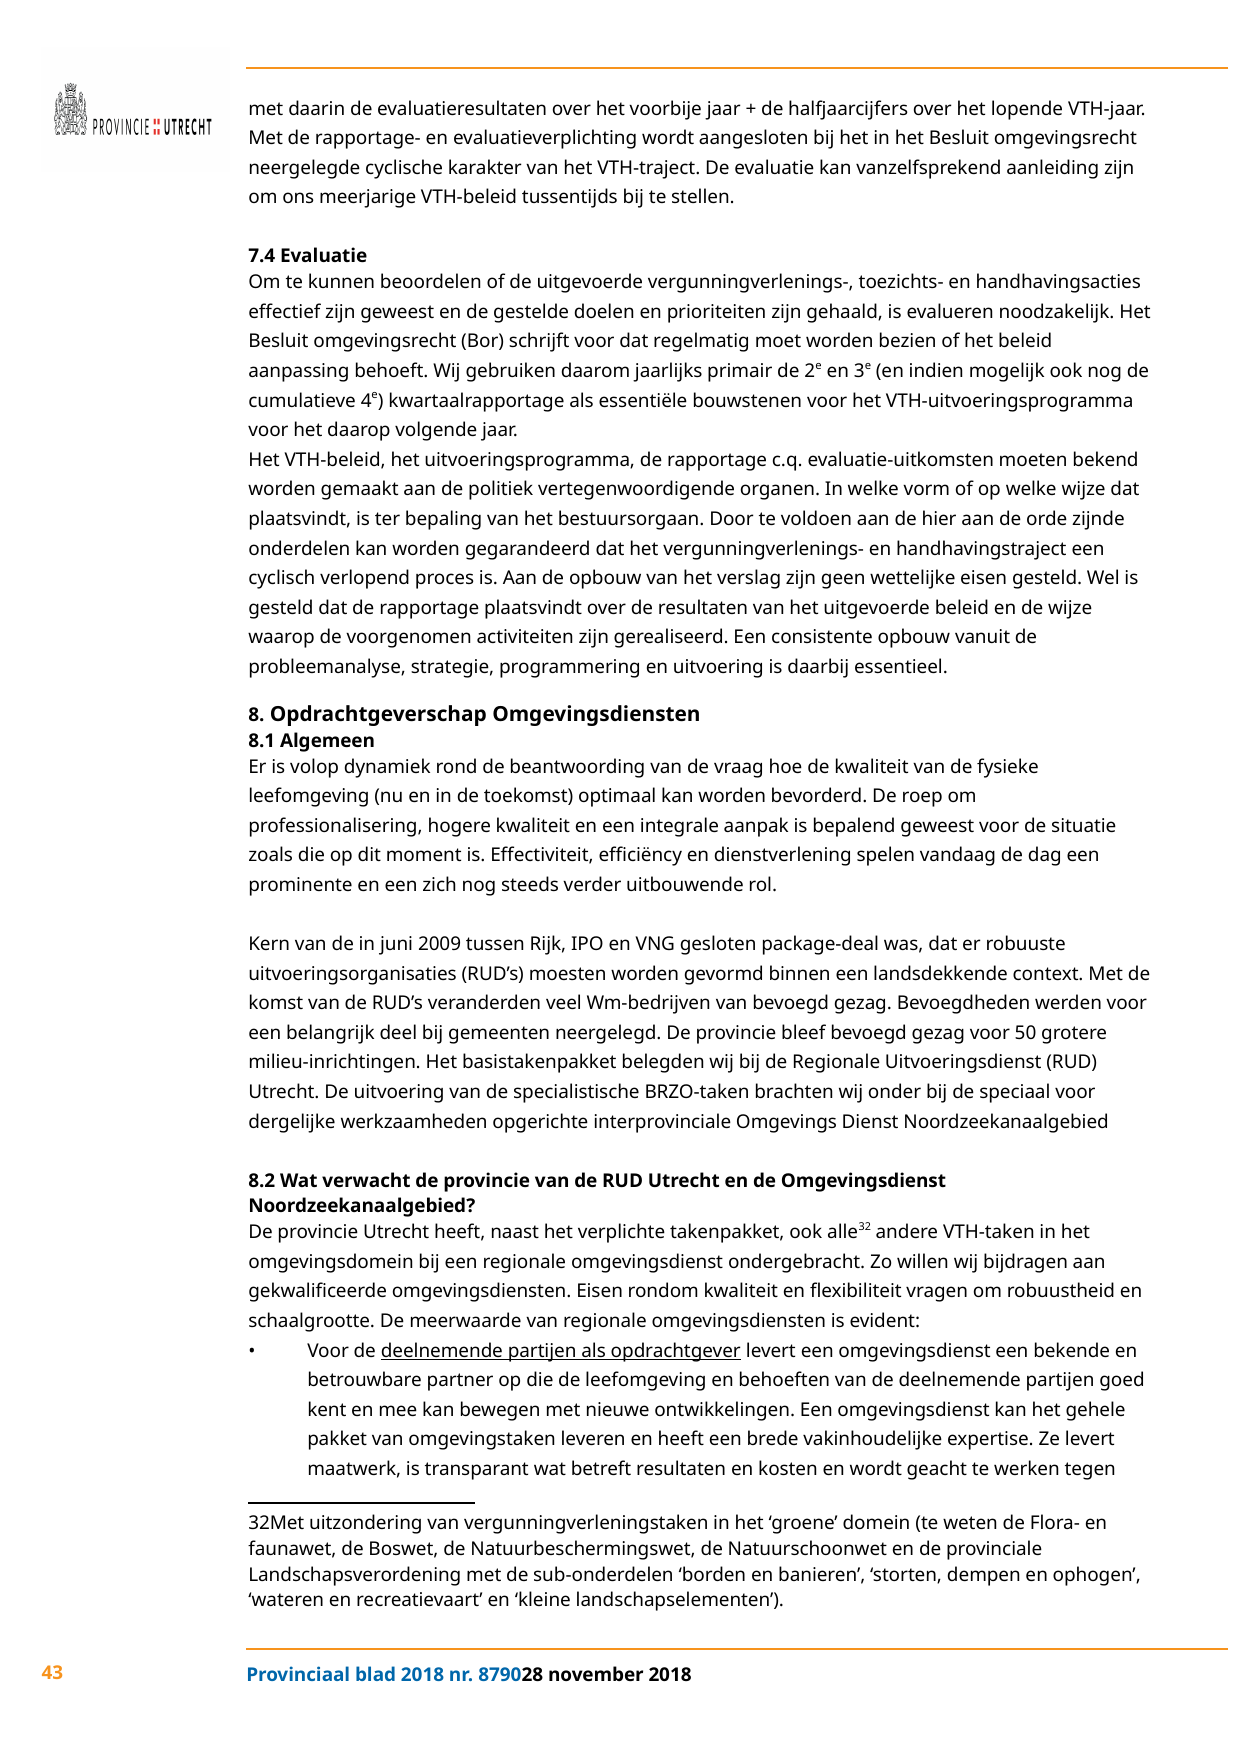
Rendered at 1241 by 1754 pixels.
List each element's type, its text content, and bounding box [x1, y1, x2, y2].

text Er is volop dynamiek rond de beantwoording van de vraag hoe de kwaliteit van de fysieke leefomgeving (nu en in de toekomst) optimaal kan worden bevorderd. De roep om professionalisering, hogere kwaliteit en een integrale aanpak is bepalend geweest voor de situatie zoals die op dit moment is. Effectiviteit, efficiëncy en dienstverlening spelen vandaag de dag een prominente en een zich nog steeds verder uitbouwende rol. [248, 753, 1152, 897]
text Met uitzondering van vergunningverleningstaken in het ‘groene’ domein (te weten de Flora- en faunawet, de Boswet, de Natuurbeschermingswet, de Natuurschoonwet en de provinciale Landschapsverordening met de sub-onderdelen ‘borden en banieren’, ‘storten, dempen en ophogen’, ‘wateren en recreatievaart’ en ‘kleine landschapselementen’). [248, 1509, 1152, 1612]
list Voor de deelnemende partijen als opdrachtgever levert een omgevingsdienst een bekende en betrouwbare partner op die de leefomgeving en behoeften van de deelnemende partijen goed kent en mee kan bewegen met nieuwe ontwikkelingen. Een omgevingsdienst kan het gehele pakket van omgevingstaken leveren en heeft een brede vakinhoudelijke expertise. Ze levert maatwerk, is transparant wat betreft resultaten en kosten en wordt geacht te werken tegen [248, 1337, 1152, 1481]
text 8.1 Algemeen [248, 727, 1152, 753]
text Om te kunnen beoordelen of de uitgevoerde vergunningverlenings-, toezichts- en handhavingsacties effectief zijn geweest en de gestelde doelen en prioriteiten zijn gehaald, is evalueren noodzakelijk. Het Besluit omgevingsrecht (Bor) schrijft voor dat regelmatig moet worden bezien of het beleid aanpassing behoeft. Wij gebruiken daarom jaarlijks primair de 2e en 3e (en indien mogelijk ook nog de cumulatieve 4e) kwartaalrapportage als essentiële bouwstenen voor het VTH-uitvoeringsprogramma voor het daarop volgende jaar. [248, 268, 1152, 442]
text De provincie Utrecht heeft, naast het verplichte takenpakket, ook alle andere VTH-taken in het omgevingsdomein bij een regionale omgevingsdienst ondergebracht. Zo willen wij bijdragen aan gekwalificeerde omgevingsdiensten. Eisen rondom kwaliteit en flexibiliteit vragen om robuustheid en schaalgrootte. De meerwaarde van regionale omgevingsdiensten is evident: [248, 1218, 1152, 1333]
text Kern van de in juni 2009 tussen Rijk, IPO en VNG gesloten package-deal was, dat er robuuste uitvoeringsorganisaties (RUD’s) moesten worden gevormd binnen een landsdekkende context. Met de komst van de RUD’s veranderden veel Wm-bedrijven van bevoegd gezag. Bevoegdheden werden voor een belangrijk deel bij gemeenten neergelegd. De provincie bleef bevoegd gezag voor 50 grotere milieu-inrichtingen. Het basistakenpakket belegden wij bij de Regionale Uitvoeringsdienst (RUD) Utrecht. De uitvoering van de specialistische BRZO-taken brachten wij onder bij de speciaal voor dergelijke werkzaamheden opgerichte interprovinciale Omgevings Dienst Noordzeekanaalgebied [248, 930, 1152, 1133]
text met daarin de evaluatieresultaten over het voorbije jaar + de halfjaarcijfers over het lopende VTH-jaar. Met de rapportage- en evaluatieverplichting wordt aangesloten bij het in het Besluit omgevingsrecht neergelegde cyclische karakter van het VTH-traject. De evaluatie kan vanzelfsprekend aanleiding zijn om ons meerjarige VTH-beleid tussentijds bij te stellen. [248, 95, 1152, 209]
text 8.2 Wat verwacht de provincie van de RUD Utrecht en de Omgevingsdienst Noordzeekanaalgebied? [248, 1167, 1152, 1218]
text 7.4 Evaluatie [248, 243, 1152, 268]
picture [41, 47, 231, 172]
text 8. Opdrachtgeverschap Omgevingsdiensten [248, 699, 1152, 727]
text Het VTH-beleid, het uitvoeringsprogramma, de rapportage c.q. evaluatie-uitkomsten moeten bekend worden gemaakt aan de politiek vertegenwoordigende organen. In welke vorm of op welke wijze dat plaatsvindt, is ter bepaling van het bestuursorgaan. Door te voldoen aan de hier aan de orde zijnde onderdelen kan worden gegarandeerd dat het vergunningverlenings- en handhavingstraject een cyclisch verlopend proces is. Aan de opbouw van het verslag zijn geen wettelijke eisen gesteld. Wel is gesteld dat de rapportage plaatsvindt over de resultaten van het uitgevoerde beleid en de wijze waarop de voorgenomen activiteiten zijn gerealiseerd. Een consistente opbouw vanuit de probleemanalyse, strategie, programmering en uitvoering is daarbij essentieel. [248, 446, 1152, 679]
